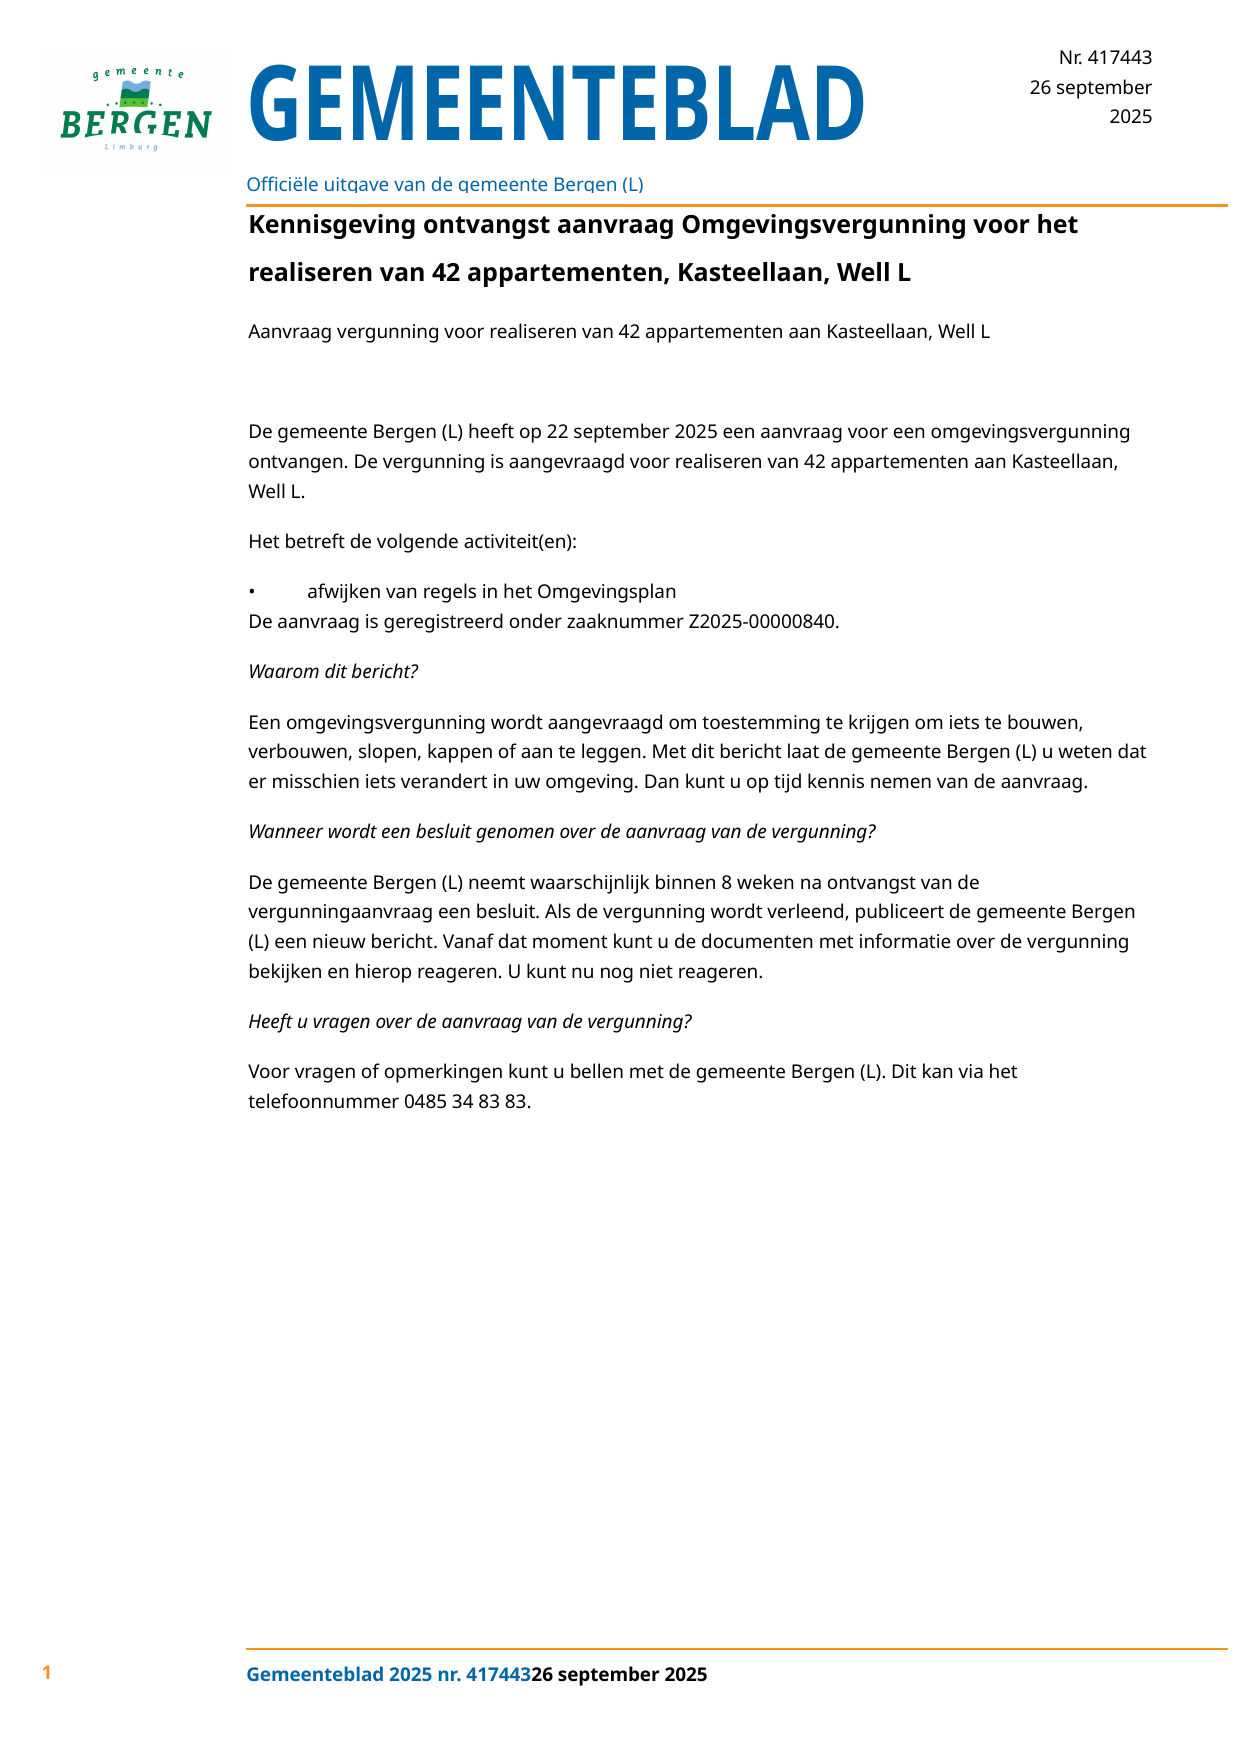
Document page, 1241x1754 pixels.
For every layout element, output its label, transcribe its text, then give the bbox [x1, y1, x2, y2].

list afwijken van regels in het Omgevingsplan [248, 579, 1152, 604]
text Het betreft de volgende activiteit(en): [248, 528, 1152, 554]
text De aanvraag is geregistreerd onder zaaknummer Z2025-00000840. [248, 608, 1152, 634]
text De gemeente Bergen (L) neemt waarschijnlijk binnen 8 weken na ontvangst van de vergunningaanvraag een besluit. Als de vergunning wordt verleend, publiceert de gemeente Bergen (L) een nieuw bericht. Vanaf dat moment kunt u de documenten met informatie over de vergunning bekijken en hierop reageren. U kunt nu nog niet reageren. [248, 869, 1152, 984]
text Aanvraag vergunning voor realiseren van 42 appartementen aan Kasteellaan, Well L [248, 318, 1152, 344]
text Een omgevingsvergunning wordt aangevraagd om toestemming te krijgen om iets te bouwen, verbouwen, slopen, kappen of aan te leggen. Met dit bericht laat de gemeente Bergen (L) u weten dat er misschien iets verandert in uw omgeving. Dan kunt u op tijd kennis nemen van de aanvraag. [248, 709, 1152, 794]
text Heeft u vragen over de aanvraag van de vergunning? [248, 1008, 1152, 1034]
text Kennisgeving ontvangst aanvraag Omgevingsvergunning voor het realiseren van 42 appartementen, Kasteellaan, Well L [248, 207, 1152, 288]
text Wanneer wordt een besluit genomen over de aanvraag van de vergunning? [248, 819, 1152, 844]
text Voor vragen of opmerkingen kunt u bellen met de gemeente Bergen (L). Dit kan via het telefoonnummer 0485 34 83 83. [248, 1059, 1152, 1114]
text De gemeente Bergen (L) heeft op 22 september 2025 een aanvraag voor een omgevingsvergunning ontvangen. De vergunning is aangevraagd voor realiseren van 42 appartementen aan Kasteellaan, Well L. [248, 419, 1152, 504]
text Waarom dit bericht? [248, 659, 1152, 684]
picture [41, 47, 231, 172]
